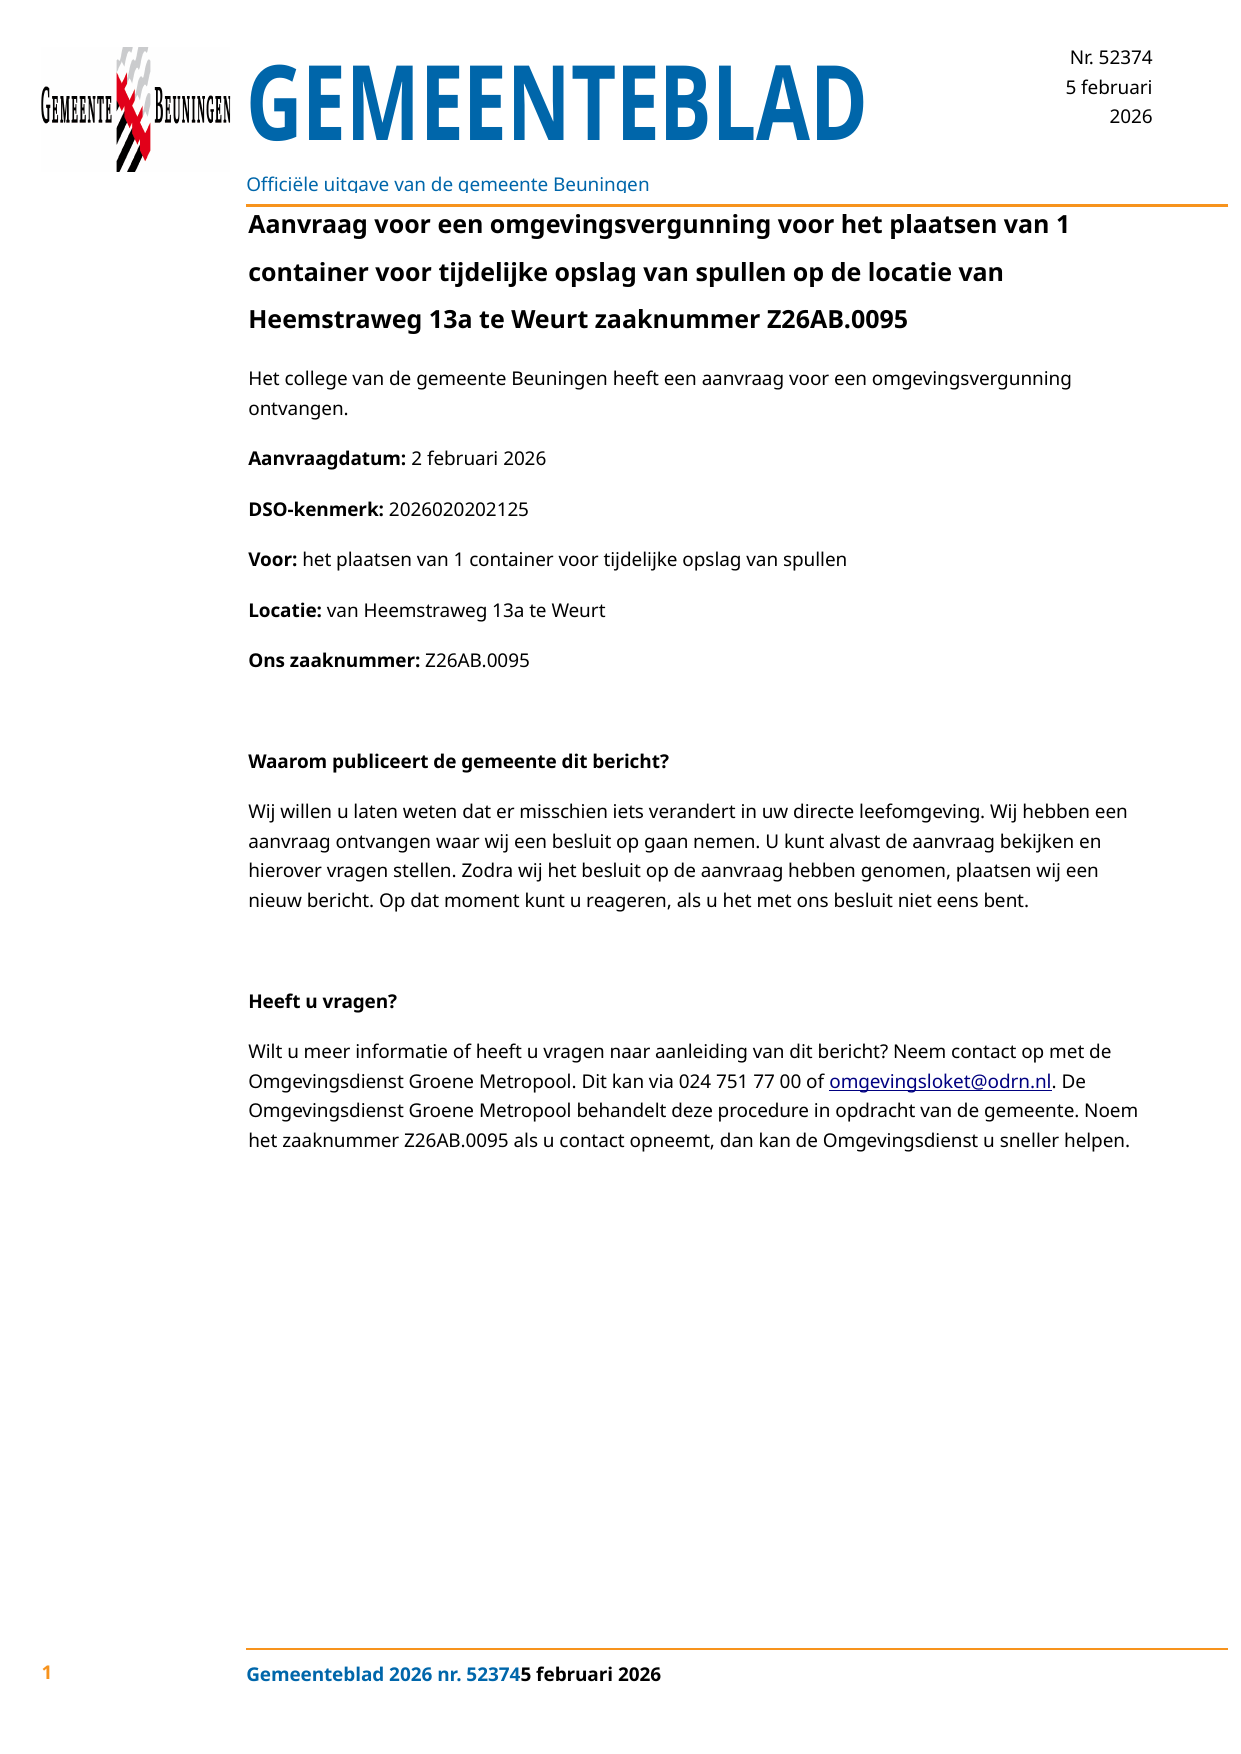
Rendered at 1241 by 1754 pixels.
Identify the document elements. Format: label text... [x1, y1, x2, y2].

text Voor: het plaatsen van 1 container voor tijdelijke opslag van spullen [248, 546, 1152, 572]
text Aanvraagdatum: 2 februari 2026 [248, 446, 1152, 471]
picture [41, 47, 231, 172]
text Het college van de gemeente Beuningen heeft een aanvraag voor een omgevingsvergunning ontvangen. [248, 366, 1152, 421]
text Wilt u meer informatie of heeft u vragen naar aanleiding van dit bericht? Neem contact op met de Omgevingsdienst Groene Metropool. Dit kan via 024 751 77 00 of omgevingsloket@odrn.nl. De Omgevingsdienst Groene Metropool behandelt deze procedure in opdracht van de gemeente. Noem het zaaknummer Z26AB.0095 als u contact opneemt, dan kan de Omgevingsdienst u sneller helpen. [248, 1038, 1152, 1153]
text Ons zaaknummer: Z26AB.0095 [248, 647, 1152, 673]
text Aanvraag voor een omgevingsvergunning voor het plaatsen van 1 container voor tijdelijke opslag van spullen op de locatie van Heemstraweg 13a te Weurt zaaknummer Z26AB.0095 [248, 207, 1152, 336]
text Locatie: van Heemstraweg 13a te Weurt [248, 597, 1152, 622]
text Waarom publiceert de gemeente dit bericht? [248, 748, 1152, 774]
text Heeft u vragen? [248, 988, 1152, 1014]
text DSO-kenmerk: 2026020202125 [248, 496, 1152, 522]
text Wij willen u laten weten dat er misschien iets verandert in uw directe leefomgeving. Wij hebben een aanvraag ontvangen waar wij een besluit op gaan nemen. U kunt alvast de aanvraag bekijken en hierover vragen stellen. Zodra wij het besluit op de aanvraag hebben genomen, plaatsen wij een nieuw bericht. Op dat moment kunt u reageren, als u het met ons besluit niet eens bent. [248, 798, 1152, 913]
